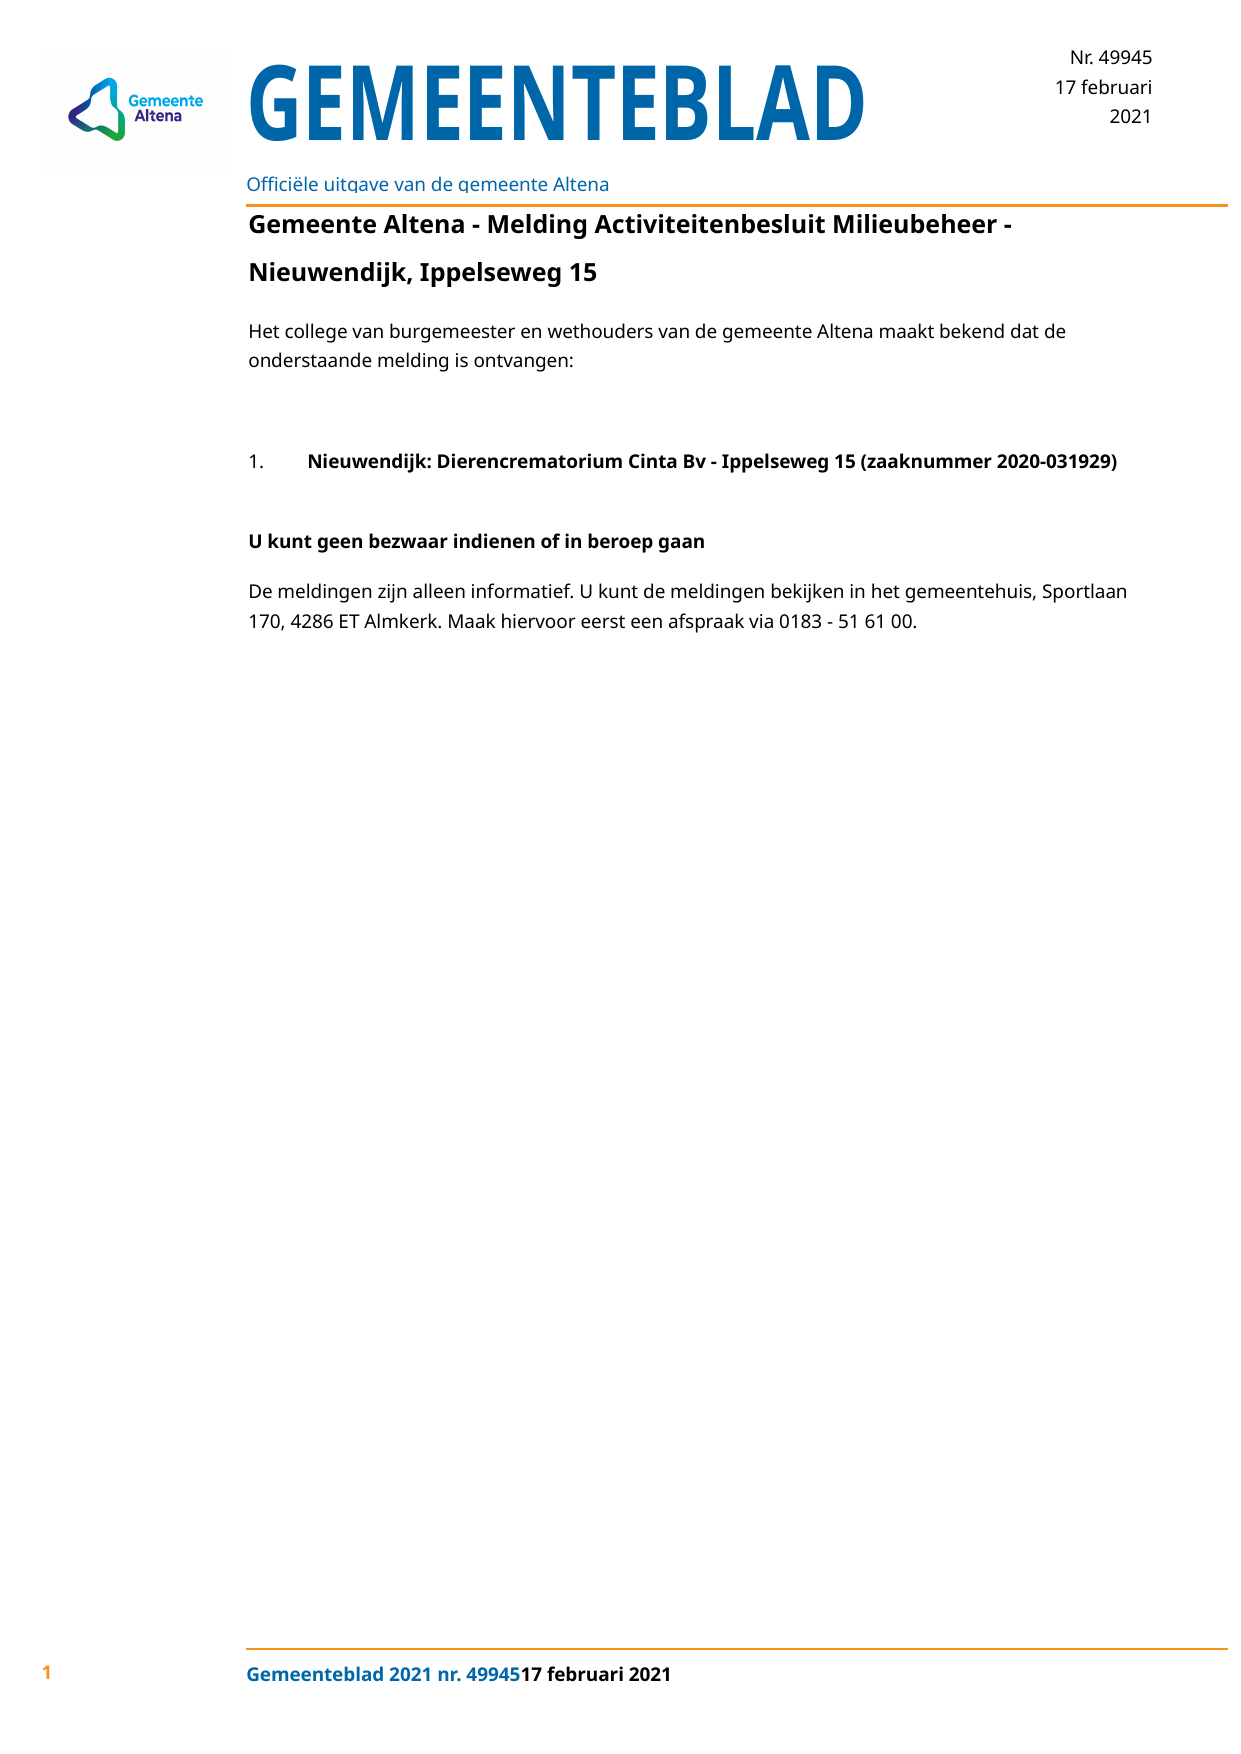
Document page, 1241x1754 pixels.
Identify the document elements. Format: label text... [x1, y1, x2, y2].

text De meldingen zijn alleen informatief. U kunt de meldingen bekijken in het gemeentehuis, Sportlaan 170, 4286 ET Almkerk. Maak hiervoor eerst een afspraak via 0183 - 51 61 00. [248, 579, 1152, 634]
text Gemeente Altena - Melding Activiteitenbesluit Milieubeheer - Nieuwendijk, Ippelseweg 15 [248, 207, 1152, 288]
text U kunt geen bezwaar indienen of in beroep gaan [248, 528, 1152, 554]
picture [41, 47, 231, 172]
list Nieuwendijk: Dierencrematorium Cinta Bv - Ippelseweg 15 (zaaknummer 2020-031929) [248, 448, 1152, 474]
text Het college van burgemeester en wethouders van de gemeente Altena maakt bekend dat de onderstaande melding is ontvangen: [248, 318, 1152, 373]
